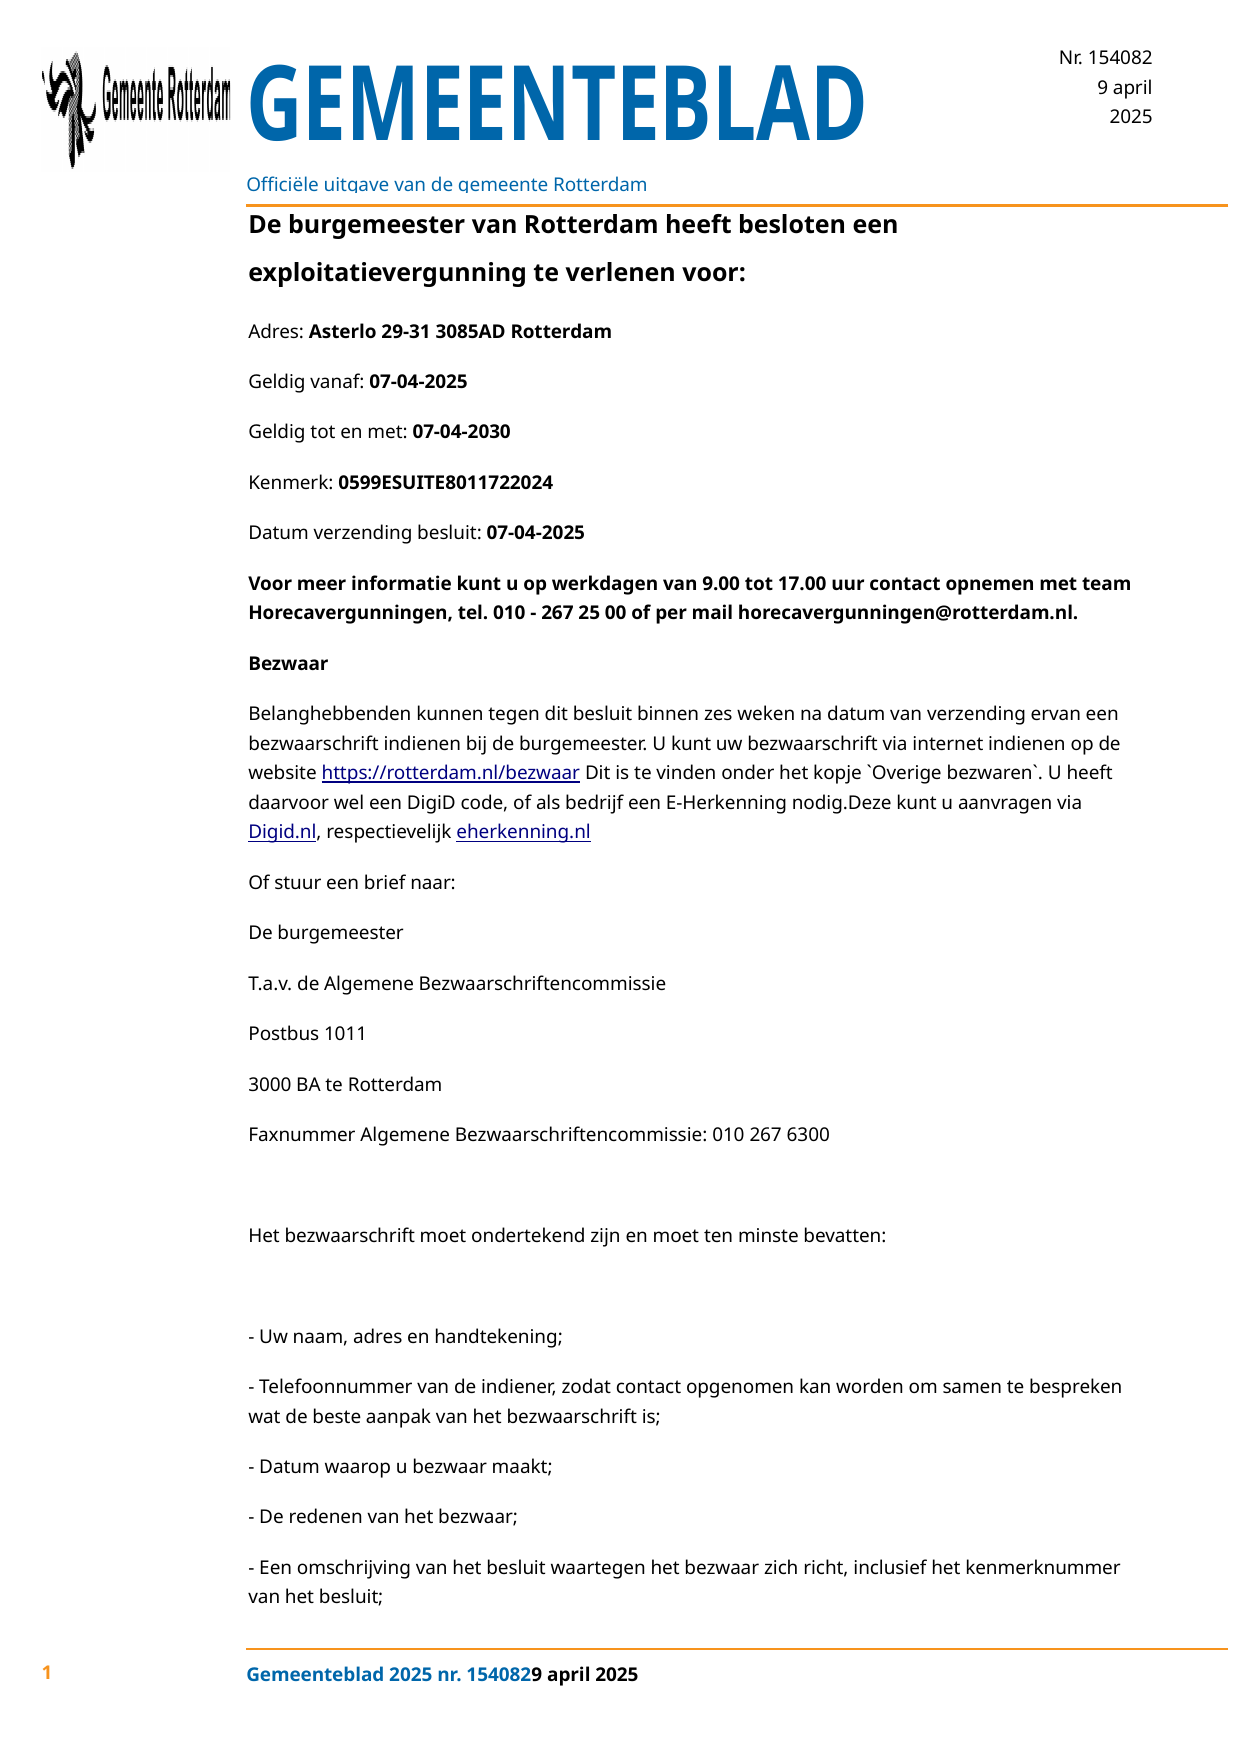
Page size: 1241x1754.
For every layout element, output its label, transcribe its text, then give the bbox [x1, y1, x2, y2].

text Belanghebbenden kunnen tegen dit besluit binnen zes weken na datum van verzending ervan een bezwaarschrift indienen bij de burgemeester. U kunt uw bezwaarschrift via internet indienen op de website https://rotterdam.nl/bezwaar Dit is te vinden onder het kopje `Overige bezwaren`. U heeft daarvoor wel een DigiD code, of als bedrijf een E-Herkenning nodig.Deze kunt u aanvragen via Digid.nl, respectievelijk eherkenning.nl [248, 700, 1152, 844]
text De burgemeester van Rotterdam heeft besloten een exploitatievergunning te verlenen voor: [248, 207, 1152, 288]
picture [41, 47, 231, 172]
text Of stuur een brief naar: [248, 869, 1152, 895]
text Postbus 1011 [248, 1020, 1152, 1046]
text Kenmerk: 0599ESUITE8011722024 [248, 469, 1152, 495]
text T.a.v. de Algemene Bezwaarschriftencommissie [248, 970, 1152, 996]
text Geldig vanaf: 07-04-2025 [248, 368, 1152, 394]
text Adres: Asterlo 29-31 3085AD Rotterdam [248, 318, 1152, 344]
text 3000 BA te Rotterdam [248, 1071, 1152, 1097]
text Het bezwaarschrift moet ondertekend zijn en moet ten minste bevatten: [248, 1222, 1152, 1248]
text - Datum waarop u bezwaar maakt; [248, 1453, 1152, 1479]
text Bezwaar [248, 650, 1152, 676]
text Faxnummer Algemene Bezwaarschriftencommissie: 010 267 6300 [248, 1121, 1152, 1147]
text De burgemeester [248, 919, 1152, 945]
text Datum verzending besluit: 07-04-2025 [248, 519, 1152, 545]
text - Telefoonnummer van de indiener, zodat contact opgenomen kan worden om samen te bespreken wat de beste aanpak van het bezwaarschrift is; [248, 1373, 1152, 1429]
text - Uw naam, adres en handtekening; [248, 1323, 1152, 1349]
text Voor meer informatie kunt u op werkdagen van 9.00 tot 17.00 uur contact opnemen met team Horecavergunningen, tel. 010 - 267 25 00 of per mail horecavergunningen@rotterdam.nl. [248, 570, 1152, 625]
text - De redenen van het bezwaar; [248, 1504, 1152, 1529]
text Geldig tot en met: 07-04-2030 [248, 419, 1152, 444]
text - Een omschrijving van het besluit waartegen het bezwaar zich richt, inclusief het kenmerknummer van het besluit; [248, 1554, 1152, 1609]
